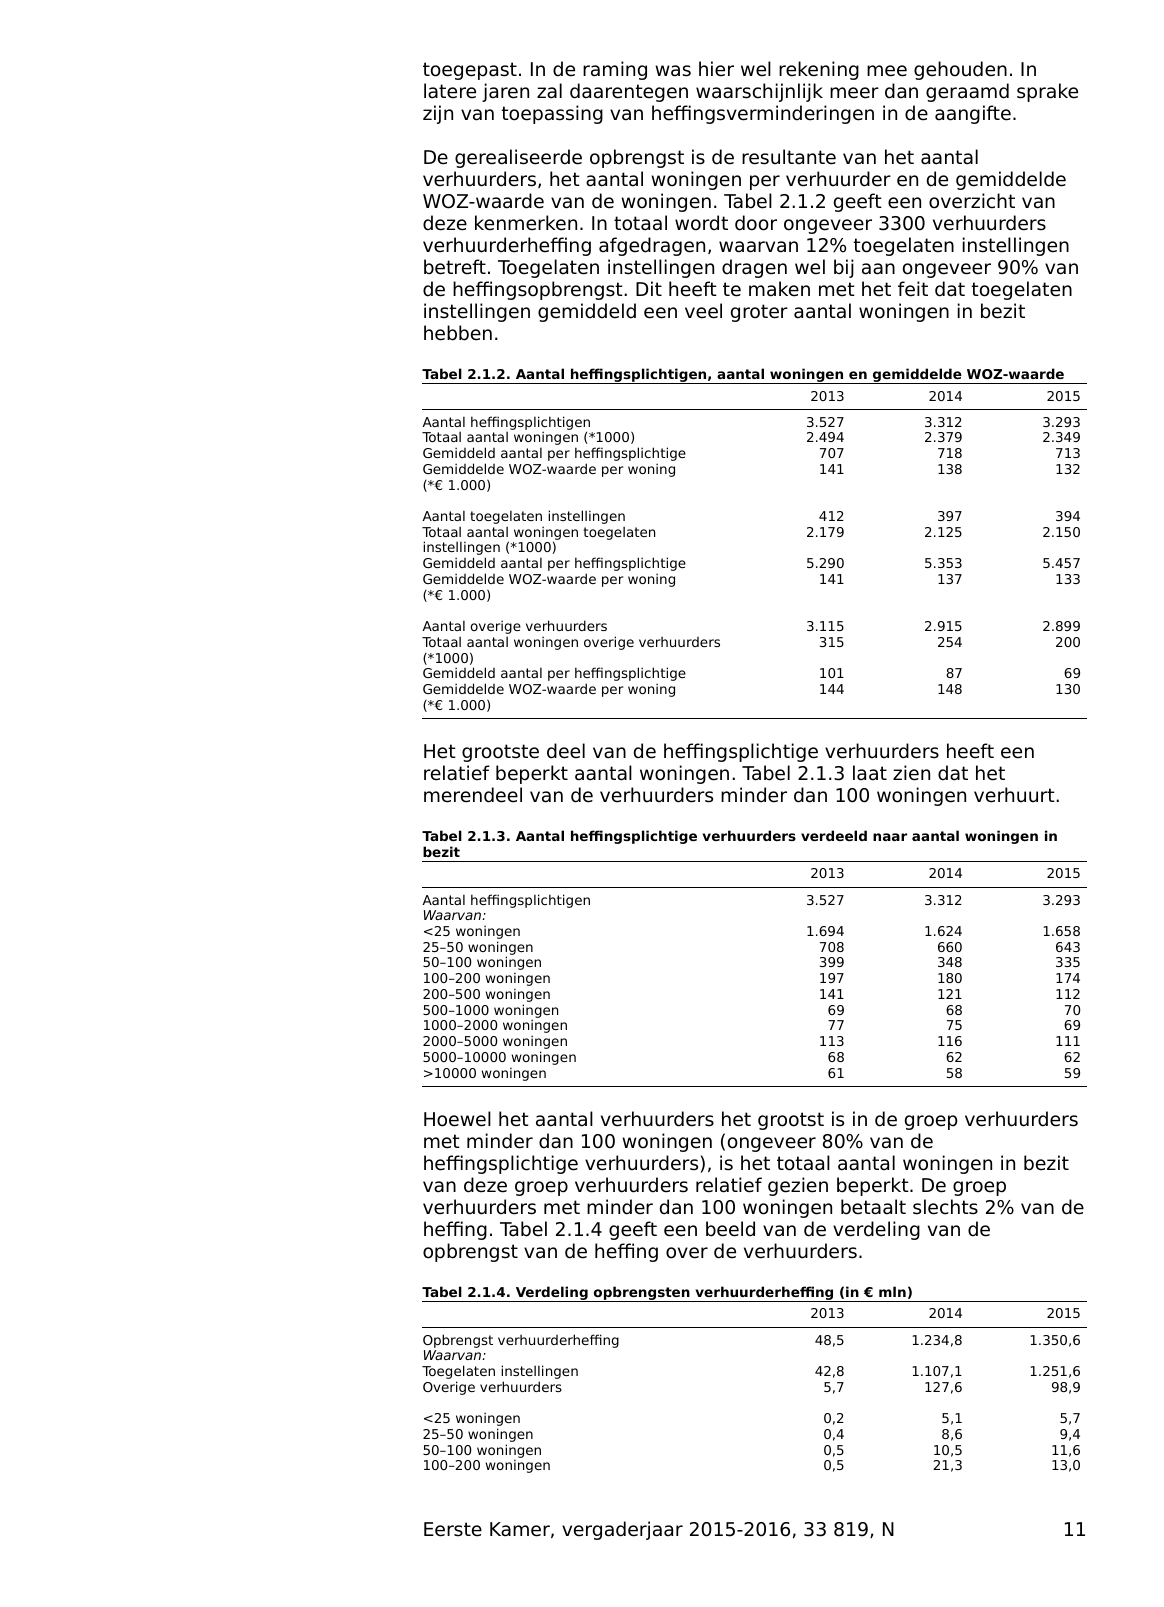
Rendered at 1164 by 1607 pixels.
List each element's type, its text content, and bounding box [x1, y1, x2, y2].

table_cell 121 [850, 987, 968, 1002]
table_cell 133 [969, 572, 1087, 603]
text Hoewel het aantal verhuurders het grootst is in de groep verhuurders met minder dan 100 woningen (ongeveer 80% van de heffingsplichtige verhuurders), is het totaal aantal woningen in bezit van deze groep verhuurders relatief gezien beperkt. De groep verhuurders met minder dan 100 woningen betaalt slechts 2% van de heffing. Tabel 2.1.4 geeft een beeld van de verdeling van de opbrengst van de heffing over de verhuurders. [422, 1109, 1087, 1263]
table_cell Aantal heffingsplichtigen [422, 410, 732, 430]
table_cell 116 [850, 1034, 968, 1050]
table_cell 68 [850, 1003, 968, 1018]
table_cell 113 [732, 1034, 850, 1050]
table_cell [422, 603, 732, 619]
table_cell Aantal overige verhuurders [422, 619, 732, 635]
table_cell 48,5 [732, 1328, 850, 1348]
table_cell 98,9 [969, 1380, 1087, 1395]
table_cell 0,2 [732, 1411, 850, 1427]
table_cell [732, 1348, 850, 1364]
table_cell Gemiddeld aantal per heffingsplichtige [422, 666, 732, 682]
table_cell 2.899 [969, 619, 1087, 635]
table_cell [422, 862, 732, 887]
table_cell 132 [969, 462, 1087, 493]
table_header Tabel 2.1.2. Aantal heffingsplichtigen, aantal woningen en gemiddelde WOZ-waarde [422, 367, 1087, 383]
table_cell 62 [850, 1050, 968, 1065]
table_cell 412 [732, 509, 850, 524]
table_cell Aantal heffingsplichtigen [422, 888, 732, 908]
table_cell 200–500 woningen [422, 987, 732, 1002]
table_cell Totaal aantal woningen overige verhuurders (*1000) [422, 635, 732, 666]
table_cell [422, 384, 732, 409]
table_cell 335 [969, 955, 1087, 971]
table_cell Toegelaten instellingen [422, 1364, 732, 1379]
table_header Tabel 2.1.3. Aantal heffingsplichtige verhuurders verdeeld naar aantal woningen in bezit [422, 829, 1087, 861]
text Het grootste deel van de heffingsplichtige verhuurders heeft een relatief beperkt aantal woningen. Tabel 2.1.3 laat zien dat het merendeel van de verhuurders minder dan 100 woningen verhuurt. [422, 741, 1087, 807]
table_cell 1.694 [732, 924, 850, 939]
table_cell 144 [732, 682, 850, 718]
table_cell 61 [732, 1065, 850, 1086]
table_cell 50–100 woningen [422, 955, 732, 971]
table_cell 2015 [969, 384, 1087, 409]
table_cell 9,4 [969, 1427, 1087, 1442]
table_cell Waarvan: [422, 1348, 732, 1364]
text toegepast. In de raming was hier wel rekening mee gehouden. In latere jaren zal daarentegen waarschijnlijk meer dan geraamd sprake zijn van toepassing van heffingsverminderingen in de aangifte. [422, 59, 1087, 125]
table_cell 713 [969, 446, 1087, 462]
table_cell Aantal toegelaten instellingen [422, 509, 732, 524]
table_cell 3.527 [732, 888, 850, 908]
table_cell 148 [850, 682, 968, 718]
table_cell 707 [732, 446, 850, 462]
table_cell 137 [850, 572, 968, 603]
table_cell [850, 493, 968, 509]
table_cell Totaal aantal woningen (*1000) [422, 430, 732, 446]
table_cell 394 [969, 509, 1087, 524]
table_cell [422, 1395, 732, 1411]
table_cell [969, 603, 1087, 619]
table_cell 500–1000 woningen [422, 1003, 732, 1018]
table_cell Gemiddeld aantal per heffingsplichtige [422, 446, 732, 462]
table_cell 3.115 [732, 619, 850, 635]
table_cell 2014 [850, 1302, 968, 1327]
table_cell 75 [850, 1018, 968, 1034]
table_cell 2014 [850, 862, 968, 887]
table_cell 2.915 [850, 619, 968, 635]
table_cell 708 [732, 940, 850, 955]
table_cell 2014 [850, 384, 968, 409]
table_cell 5,1 [850, 1411, 968, 1427]
table_cell 127,6 [850, 1380, 968, 1395]
table_cell 2.179 [732, 525, 850, 556]
table_cell 130 [969, 682, 1087, 718]
table_cell 21,3 [850, 1458, 968, 1474]
table_cell 2.125 [850, 525, 968, 556]
table_cell <25 woningen [422, 924, 732, 939]
table_cell 2.150 [969, 525, 1087, 556]
table_header Tabel 2.1.4. Verdeling opbrengsten verhuurderheffing (in € mln) [422, 1285, 1087, 1301]
table_cell Gemiddeld aantal per heffingsplichtige [422, 556, 732, 572]
table_cell 2013 [732, 384, 850, 409]
table_cell 0,5 [732, 1458, 850, 1474]
table_cell 141 [732, 572, 850, 603]
table_cell Gemiddelde WOZ-waarde per woning (*€ 1.000) [422, 682, 732, 718]
table_cell 197 [732, 971, 850, 987]
table_cell 399 [732, 955, 850, 971]
table_cell [850, 603, 968, 619]
table_cell [969, 493, 1087, 509]
table_cell 643 [969, 940, 1087, 955]
table_cell 2.349 [969, 430, 1087, 446]
table_cell 42,8 [732, 1364, 850, 1379]
table_cell 101 [732, 666, 850, 682]
table_cell 10,5 [850, 1443, 968, 1458]
table_cell 100–200 woningen [422, 1458, 732, 1474]
table_cell 112 [969, 987, 1087, 1002]
table_cell 1.107,1 [850, 1364, 968, 1379]
table_cell 174 [969, 971, 1087, 987]
table_cell Gemiddelde WOZ-waarde per woning (*€ 1.000) [422, 462, 732, 493]
table_cell 8,6 [850, 1427, 968, 1442]
table_cell 1.658 [969, 924, 1087, 939]
table_cell 660 [850, 940, 968, 955]
table_cell 111 [969, 1034, 1087, 1050]
table_cell 100–200 woningen [422, 971, 732, 987]
table_cell 1.624 [850, 924, 968, 939]
table_cell 70 [969, 1003, 1087, 1018]
table_cell 200 [969, 635, 1087, 666]
table_cell 5,7 [969, 1411, 1087, 1427]
table_cell 1.350,6 [969, 1328, 1087, 1348]
table_cell [850, 908, 968, 924]
table_cell 25–50 woningen [422, 1427, 732, 1442]
table_cell 3.293 [969, 888, 1087, 908]
table_cell [422, 1302, 732, 1327]
table_cell 1.234,8 [850, 1328, 968, 1348]
table_cell 50–100 woningen [422, 1443, 732, 1458]
table_cell 2000–5000 woningen [422, 1034, 732, 1050]
table_cell 5.290 [732, 556, 850, 572]
table_cell 58 [850, 1065, 968, 1086]
table_cell [422, 493, 732, 509]
table_cell 2015 [969, 862, 1087, 887]
table_cell [732, 603, 850, 619]
table_cell 11,6 [969, 1443, 1087, 1458]
table_cell 3.527 [732, 410, 850, 430]
table_cell <25 woningen [422, 1411, 732, 1427]
table_cell 62 [969, 1050, 1087, 1065]
table_cell 2.379 [850, 430, 968, 446]
table_cell 69 [969, 1018, 1087, 1034]
table_cell 254 [850, 635, 968, 666]
table_cell 3.312 [850, 410, 968, 430]
table_cell 5,7 [732, 1380, 850, 1395]
table_cell Overige verhuurders [422, 1380, 732, 1395]
table_cell [969, 1348, 1087, 1364]
table_cell [850, 1348, 968, 1364]
table_cell 0,4 [732, 1427, 850, 1442]
table_cell 397 [850, 509, 968, 524]
table_cell 180 [850, 971, 968, 987]
table_cell Waarvan: [422, 908, 732, 924]
table_cell [969, 1395, 1087, 1411]
table_cell 68 [732, 1050, 850, 1065]
table_cell >10000 woningen [422, 1065, 732, 1086]
table_cell 25–50 woningen [422, 940, 732, 955]
table_cell 1.251,6 [969, 1364, 1087, 1379]
table_cell 77 [732, 1018, 850, 1034]
table_cell 2.494 [732, 430, 850, 446]
table_cell 59 [969, 1065, 1087, 1086]
table_cell Totaal aantal woningen toegelaten instellingen (*1000) [422, 525, 732, 556]
table_cell 718 [850, 446, 968, 462]
table_cell 1000–2000 woningen [422, 1018, 732, 1034]
table_cell [850, 1395, 968, 1411]
table_cell 69 [732, 1003, 850, 1018]
table_cell 5.457 [969, 556, 1087, 572]
table_cell Gemiddelde WOZ-waarde per woning (*€ 1.000) [422, 572, 732, 603]
table_cell 5000–10000 woningen [422, 1050, 732, 1065]
table_cell 13,0 [969, 1458, 1087, 1474]
table_cell [732, 493, 850, 509]
table_cell 87 [850, 666, 968, 682]
table_cell [732, 908, 850, 924]
text De gerealiseerde opbrengst is de resultante van het aantal verhuurders, het aantal woningen per verhuurder en de gemiddelde WOZ-waarde van de woningen. Tabel 2.1.2 geeft een overzicht van deze kenmerken. In totaal wordt door ongeveer 3300 verhuurders verhuurderheffing afgedragen, waarvan 12% toegelaten instellingen betreft. Toegelaten instellingen dragen wel bij aan ongeveer 90% van de heffingsopbrengst. Dit heeft te maken met het feit dat toegelaten instellingen gemiddeld een veel groter aantal woningen in bezit hebben. [422, 147, 1087, 345]
table_cell [732, 1395, 850, 1411]
table_cell 138 [850, 462, 968, 493]
table_cell 2013 [732, 862, 850, 887]
table_cell 69 [969, 666, 1087, 682]
table_cell 0,5 [732, 1443, 850, 1458]
table_cell 141 [732, 987, 850, 1002]
table_cell 2013 [732, 1302, 850, 1327]
table_cell 3.293 [969, 410, 1087, 430]
table_cell 3.312 [850, 888, 968, 908]
table_cell Opbrengst verhuurderheffing [422, 1328, 732, 1348]
table_cell 5.353 [850, 556, 968, 572]
table_cell [969, 908, 1087, 924]
table_cell 348 [850, 955, 968, 971]
table_cell 315 [732, 635, 850, 666]
table_cell 2015 [969, 1302, 1087, 1327]
table_cell 141 [732, 462, 850, 493]
